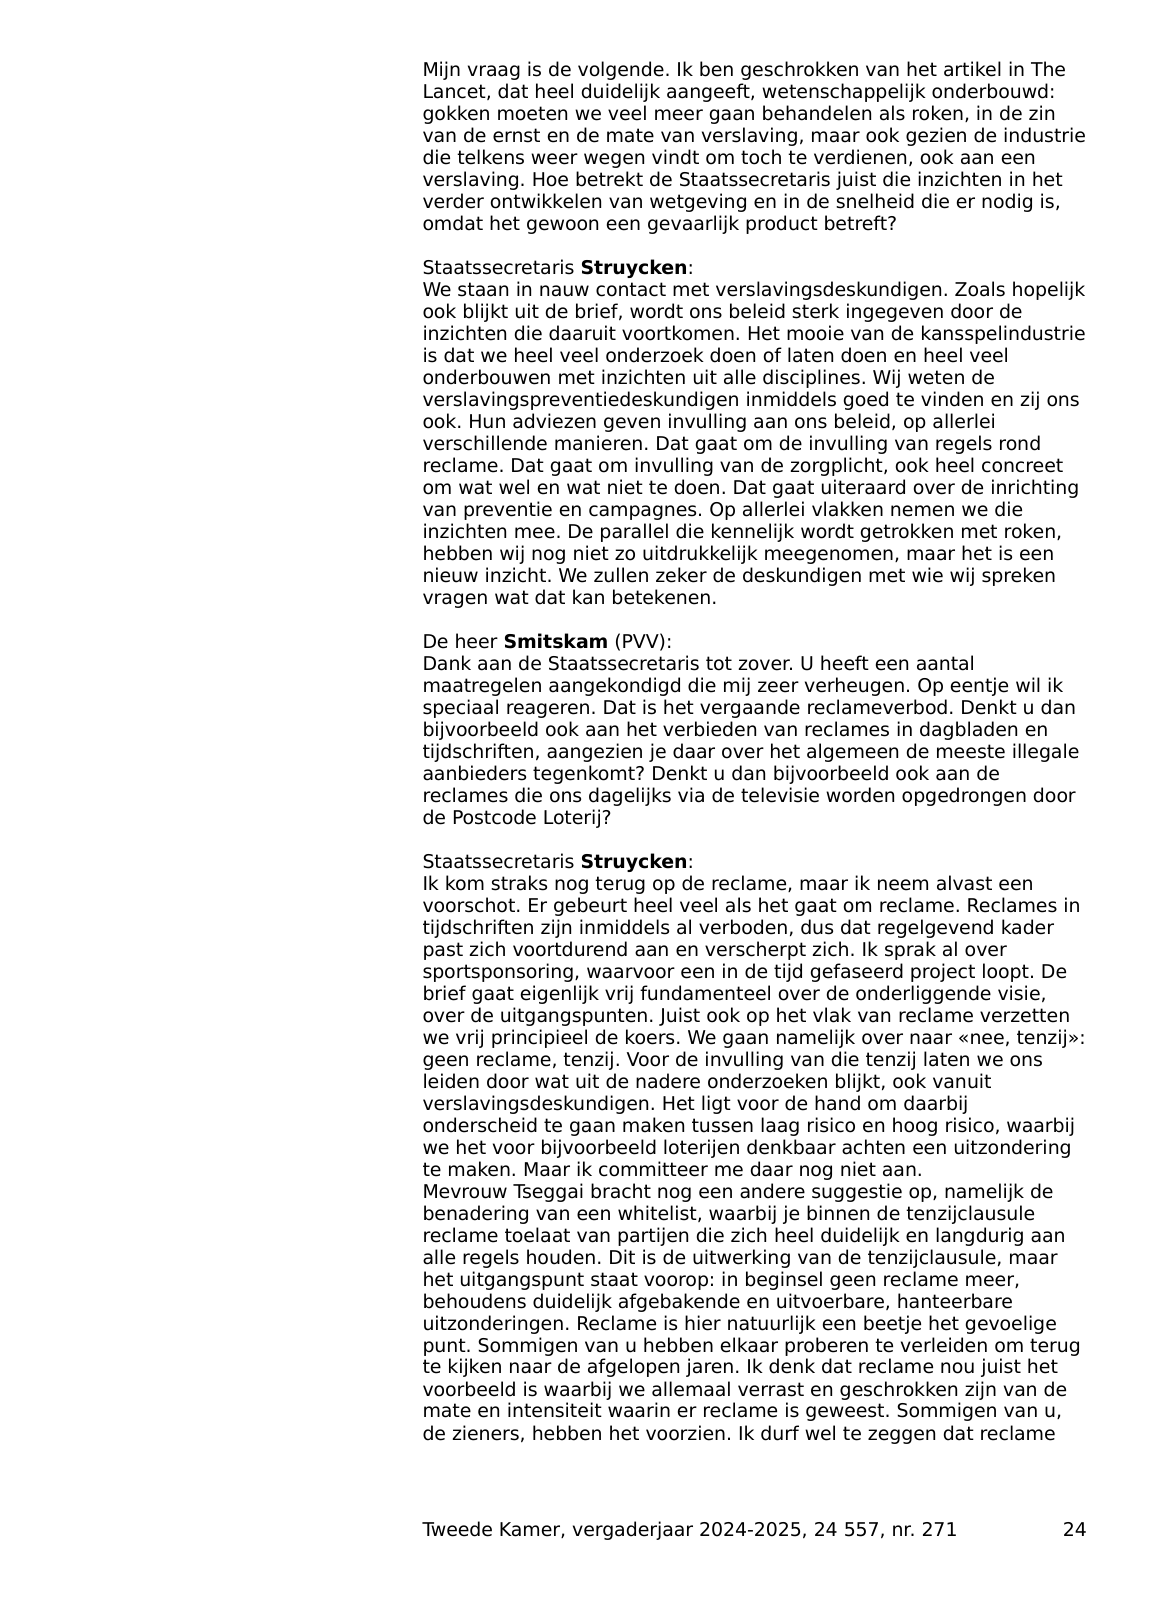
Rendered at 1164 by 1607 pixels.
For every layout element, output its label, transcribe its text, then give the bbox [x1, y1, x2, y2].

text Dank aan de Staatssecretaris tot zover. U heeft een aantal maatregelen aangekondigd die mij zeer verheugen. Op eentje wil ik speciaal reageren. Dat is het vergaande reclameverbod. Denkt u dan bijvoorbeeld ook aan het verbieden van reclames in dagbladen en tijdschriften, aangezien je daar over het algemeen de meeste illegale aanbieders tegenkomt? Denkt u dan bijvoorbeeld ook aan de reclames die ons dagelijks via de televisie worden opgedrongen door de Postcode Loterij? [422, 653, 1087, 829]
text Ik kom straks nog terug op de reclame, maar ik neem alvast een voorschot. Er gebeurt heel veel als het gaat om reclame. Reclames in tijdschriften zijn inmiddels al verboden, dus dat regelgevend kader past zich voortdurend aan en verscherpt zich. Ik sprak al over sportsponsoring, waarvoor een in de tijd gefaseerd project loopt. De brief gaat eigenlijk vrij fundamenteel over de onderliggende visie, over de uitgangspunten. Juist ook op het vlak van reclame verzetten we vrij principieel de koers. We gaan namelijk over naar «nee, tenzij»: geen reclame, tenzij. Voor de invulling van die tenzij laten we ons leiden door wat uit de nadere onderzoeken blijkt, ook vanuit verslavingsdeskundigen. Het ligt voor de hand om daarbij onderscheid te gaan maken tussen laag risico en hoog risico, waarbij we het voor bijvoorbeeld loterijen denkbaar achten een uitzondering te maken. Maar ik committeer me daar nog niet aan. [422, 873, 1087, 1181]
text Staatssecretaris Struycken: [422, 257, 1087, 279]
text De heer Smitskam (PVV): [422, 631, 1087, 653]
text Staatssecretaris Struycken: [422, 851, 1087, 873]
text We staan in nauw contact met verslavingsdeskundigen. Zoals hopelijk ook blijkt uit de brief, wordt ons beleid sterk ingegeven door de inzichten die daaruit voortkomen. Het mooie van de kansspelindustrie is dat we heel veel onderzoek doen of laten doen en heel veel onderbouwen met inzichten uit alle disciplines. Wij weten de verslavingspreventiedeskundigen inmiddels goed te vinden en zij ons ook. Hun adviezen geven invulling aan ons beleid, op allerlei verschillende manieren. Dat gaat om de invulling van regels rond reclame. Dat gaat om invulling van de zorgplicht, ook heel concreet om wat wel en wat niet te doen. Dat gaat uiteraard over de inrichting van preventie en campagnes. Op allerlei vlakken nemen we die inzichten mee. De parallel die kennelijk wordt getrokken met roken, hebben wij nog niet zo uitdrukkelijk meegenomen, maar het is een nieuw inzicht. We zullen zeker de deskundigen met wie wij spreken vragen wat dat kan betekenen. [422, 279, 1087, 609]
text Mevrouw Tseggai bracht nog een andere suggestie op, namelijk de benadering van een whitelist, waarbij je binnen de tenzijclausule reclame toelaat van partijen die zich heel duidelijk en langdurig aan alle regels houden. Dit is de uitwerking van de tenzijclausule, maar het uitgangspunt staat voorop: in beginsel geen reclame meer, behoudens duidelijk afgebakende en uitvoerbare, hanteerbare uitzonderingen. Reclame is hier natuurlijk een beetje het gevoelige punt. Sommigen van u hebben elkaar proberen te verleiden om terug te kijken naar de afgelopen jaren. Ik denk dat reclame nou juist het voorbeeld is waarbij we allemaal verrast en geschrokken zijn van de mate en intensiteit waarin er reclame is geweest. Sommigen van u, de zieners, hebben het voorzien. Ik durf wel te zeggen dat reclame [422, 1181, 1087, 1444]
text Mijn vraag is de volgende. Ik ben geschrokken van het artikel in The Lancet, dat heel duidelijk aangeeft, wetenschappelijk onderbouwd: gokken moeten we veel meer gaan behandelen als roken, in de zin van de ernst en de mate van verslaving, maar ook gezien de industrie die telkens weer wegen vindt om toch te verdienen, ook aan een verslaving. Hoe betrekt de Staatssecretaris juist die inzichten in het verder ontwikkelen van wetgeving en in de snelheid die er nodig is, omdat het gewoon een gevaarlijk product betreft? [422, 59, 1087, 235]
